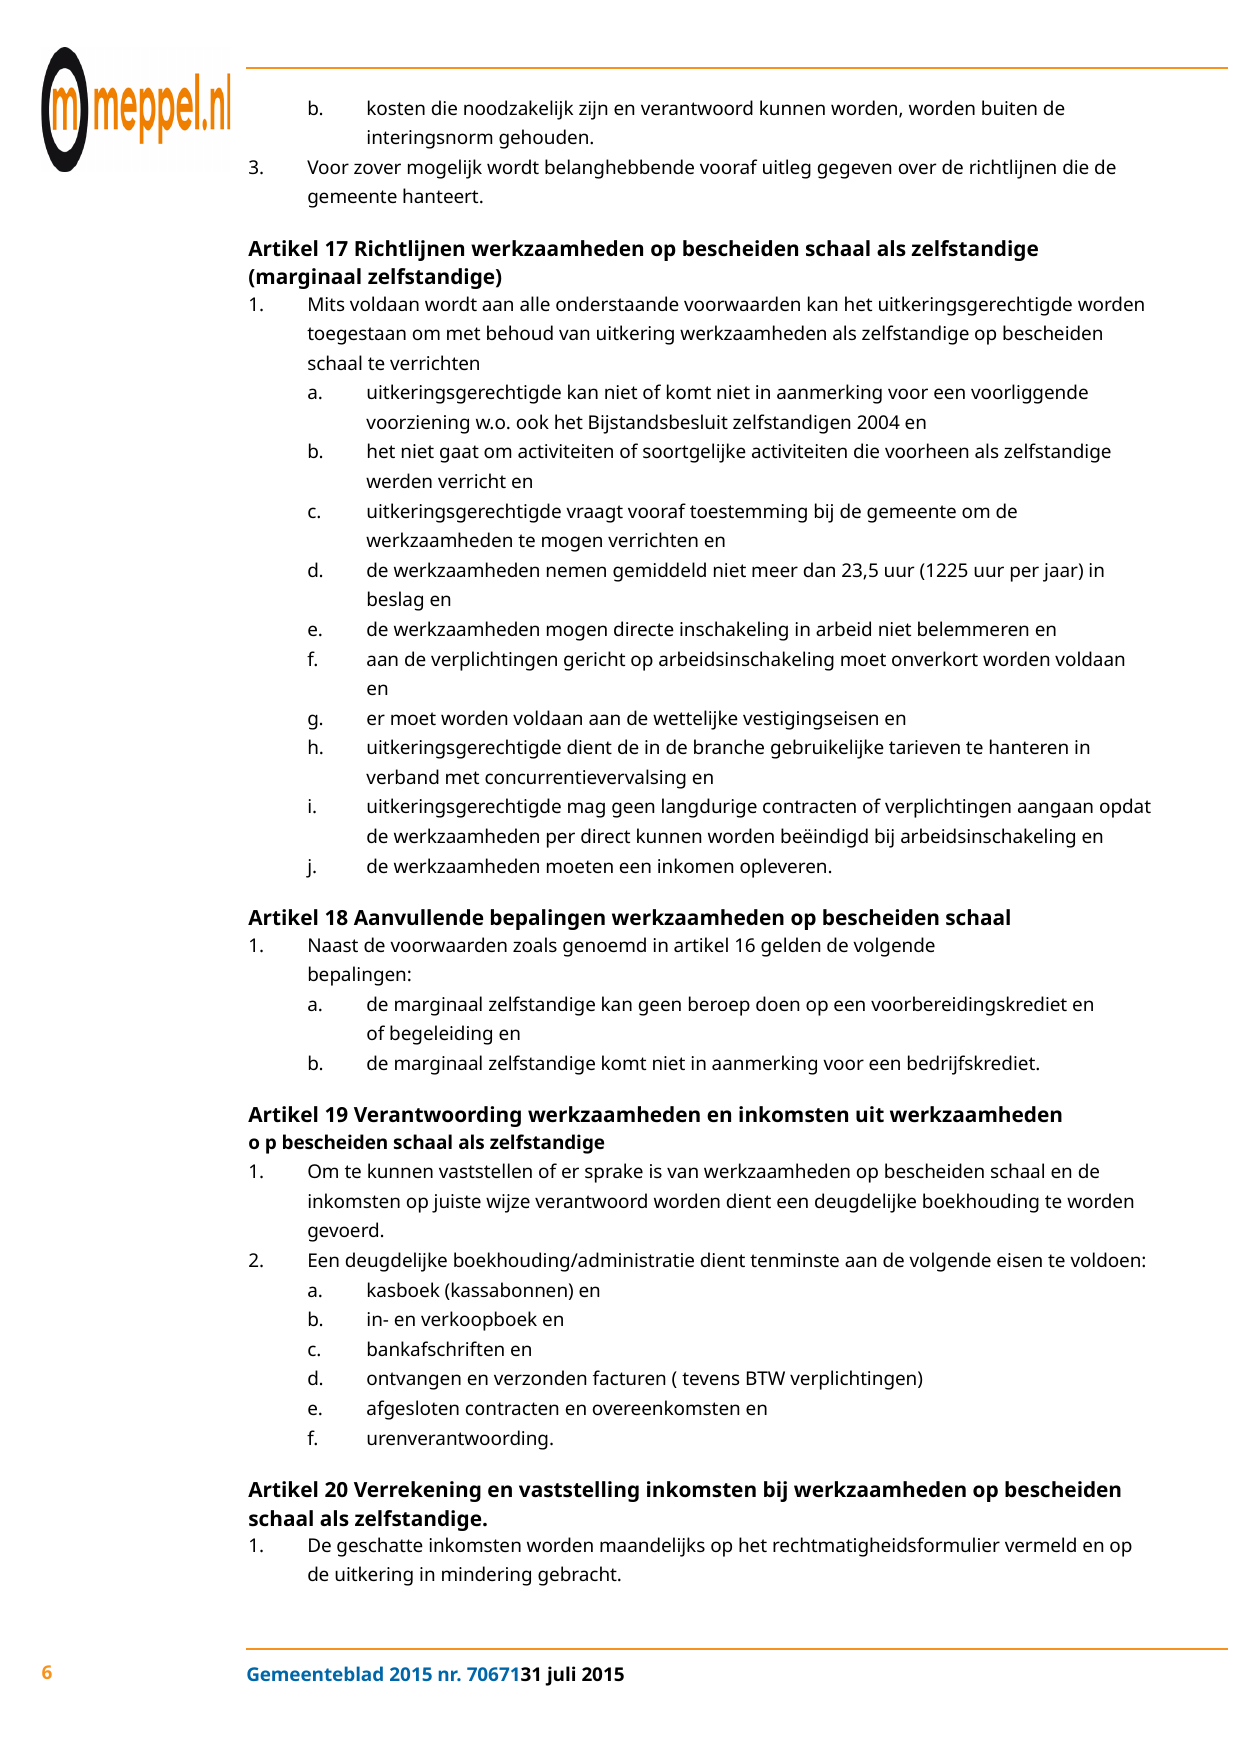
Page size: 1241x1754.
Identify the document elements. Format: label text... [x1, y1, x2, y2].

picture [41, 47, 231, 172]
list ontvangen en verzonden facturen ( tevens BTW verplichtingen) [307, 1366, 1152, 1391]
list kasboek (kassabonnen) en [307, 1277, 1152, 1303]
list bepalingen: [248, 961, 1152, 987]
list urenverantwoording. [307, 1425, 1152, 1451]
text Artikel 17 Richtlijnen werkzaamheden op bescheiden schaal als zelfstandige (marginaal zelfstandige) [248, 234, 1152, 291]
list er moet worden voldaan aan de wettelijke vestigingseisen en [307, 705, 1152, 731]
list uitkeringsgerechtigde dient de in de branche gebruikelijke tarieven te hanteren in verband met concurrentievervalsing en [307, 734, 1152, 790]
list in- en verkoopboek en [307, 1306, 1152, 1332]
list Voor zover mogelijk wordt belanghebbende vooraf uitleg gegeven over de richtlijnen die de gemeente hanteert. [248, 154, 1152, 209]
list of begeleiding en [307, 1021, 1152, 1046]
list het niet gaat om activiteiten of soortgelijke activiteiten die voorheen als zelfstandige werden verricht en [307, 439, 1152, 494]
list uitkeringsgerechtigde vraagt vooraf toestemming bij de gemeente om de werkzaamheden te mogen verrichten en [307, 498, 1152, 553]
list Naast de voorwaarden zoals genoemd in artikel 16 gelden de volgende [248, 932, 1152, 957]
list uitkeringsgerechtigde kan niet of komt niet in aanmerking voor een voorliggende voorziening w.o. ook het Bijstandsbesluit zelfstandigen 2004 en [307, 379, 1152, 435]
list bankafschriften en [307, 1336, 1152, 1362]
list de werkzaamheden moeten een inkomen opleveren. [307, 853, 1152, 879]
list Mits voldaan wordt aan alle onderstaande voorwaarden kan het uitkeringsgerechtigde worden toegestaan om met behoud van uitkering werkzaamheden als zelfstandige op bescheiden schaal te verrichten [248, 291, 1152, 376]
text o p bescheiden schaal als zelfstandige [248, 1129, 1152, 1155]
list de marginaal zelfstandige komt niet in aanmerking voor een bedrijfskrediet. [307, 1050, 1152, 1076]
list afgesloten contracten en overeenkomsten en [307, 1395, 1152, 1421]
list Om te kunnen vaststellen of er sprake is van werkzaamheden op bescheiden schaal en de inkomsten op juiste wijze verantwoord worden dient een deugdelijke boekhouding te worden gevoerd. [248, 1158, 1152, 1243]
list uitkeringsgerechtigde mag geen langdurige contracten of verplichtingen aangaan opdat de werkzaamheden per direct kunnen worden beëindigd bij arbeidsinschakeling en [307, 794, 1152, 849]
list aan de verplichtingen gericht op arbeidsinschakeling moet onverkort worden voldaan en [307, 646, 1152, 701]
list de werkzaamheden mogen directe inschakeling in arbeid niet belemmeren en [307, 616, 1152, 642]
list de marginaal zelfstandige kan geen beroep doen op een voorbereidingskrediet en [307, 991, 1152, 1017]
text Artikel 18 Aanvullende bepalingen werkzaamheden op bescheiden schaal [248, 903, 1152, 932]
list Een deugdelijke boekhouding/administratie dient tenminste aan de volgende eisen te voldoen: [248, 1247, 1152, 1273]
text Artikel 20 Verrekening en vaststelling inkomsten bij werkzaamheden op bescheiden schaal als zelfstandige. [248, 1475, 1152, 1532]
list kosten die noodzakelijk zijn en verantwoord kunnen worden, worden buiten de interingsnorm gehouden. [307, 95, 1152, 150]
list de werkzaamheden nemen gemiddeld niet meer dan 23,5 uur (1225 uur per jaar) in beslag en [307, 557, 1152, 612]
list De geschatte inkomsten worden maandelijks op het rechtmatigheidsformulier vermeld en op de uitkering in mindering gebracht. [248, 1532, 1152, 1587]
text Artikel 19 Verantwoording werkzaamheden en inkomsten uit werkzaamheden [248, 1101, 1152, 1129]
